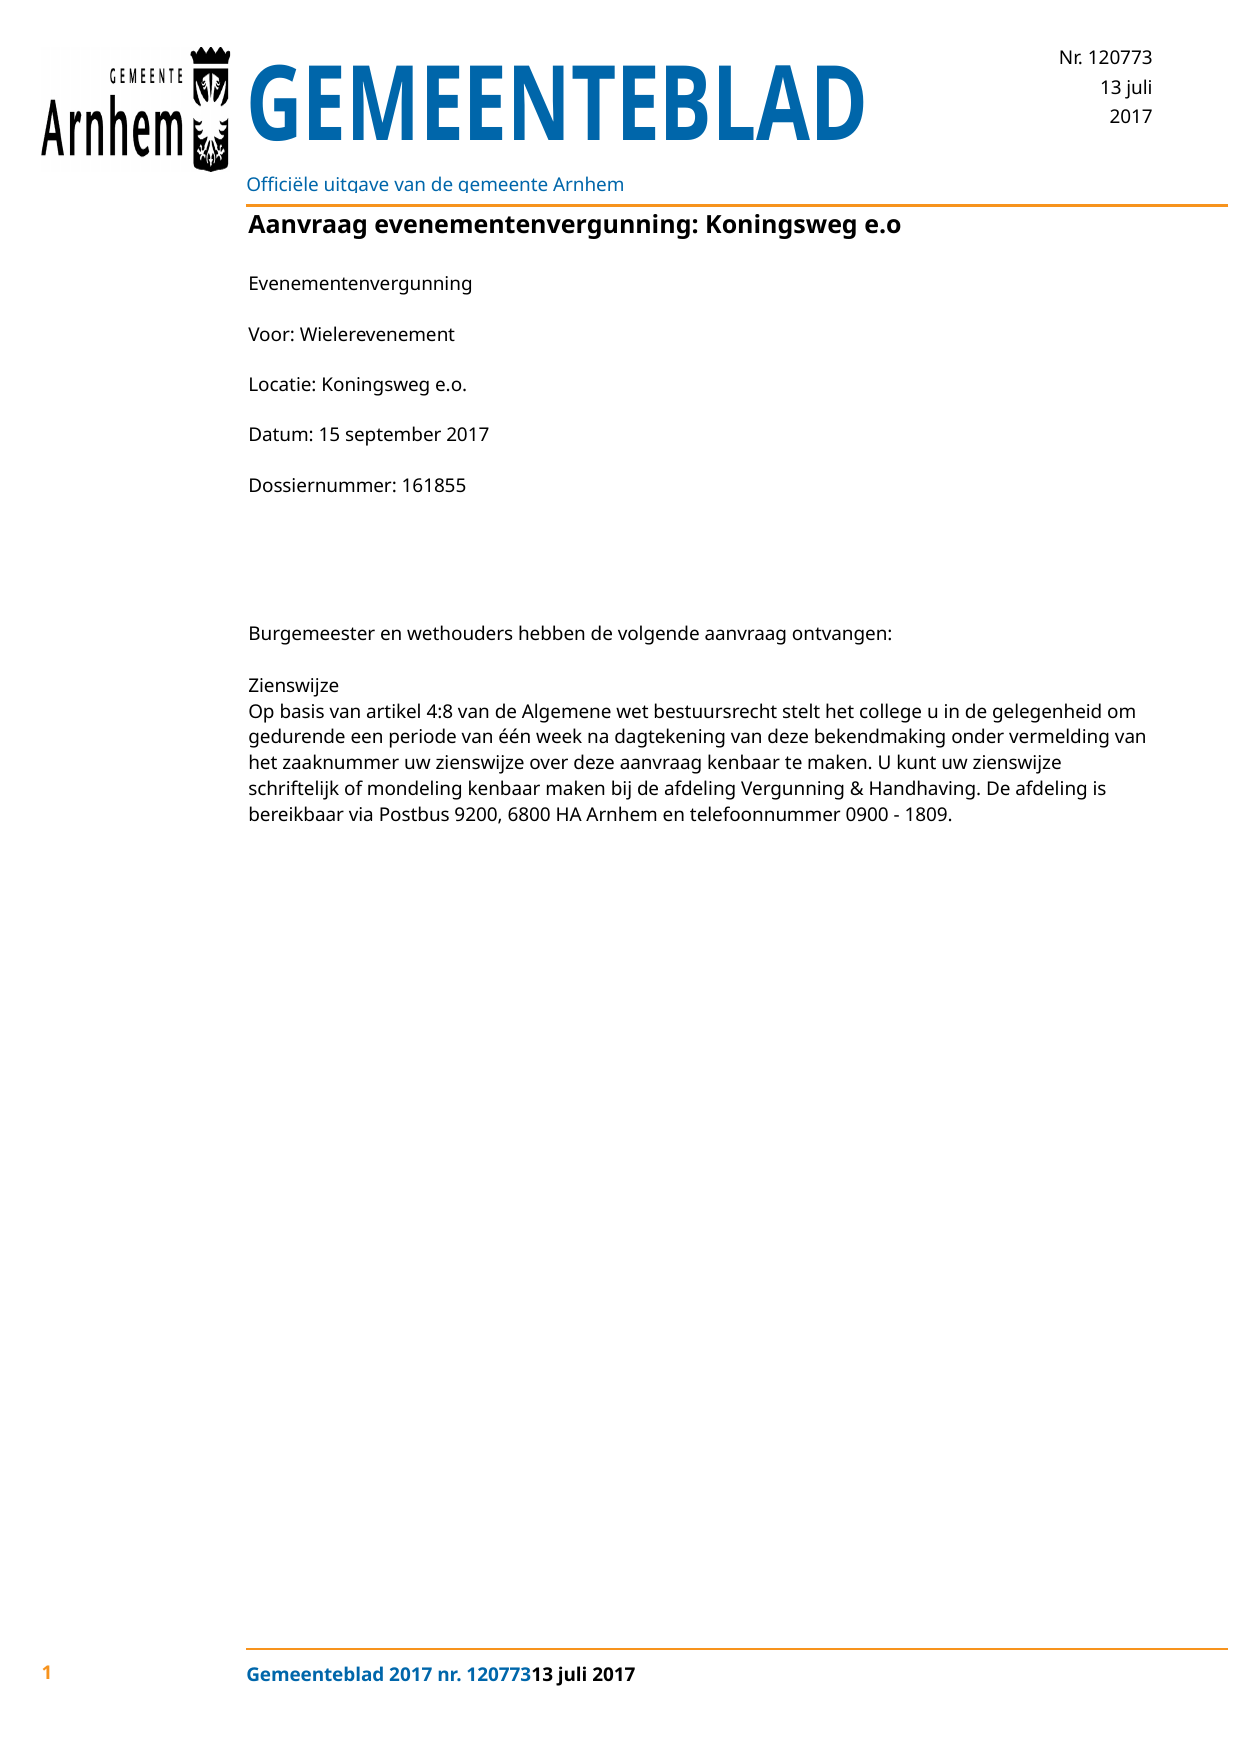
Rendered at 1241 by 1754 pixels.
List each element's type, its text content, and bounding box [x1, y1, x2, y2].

text Op basis van artikel 4:8 van de Algemene wet bestuursrecht stelt het college u in de gelegenheid om gedurende een periode van één week na dagtekening van deze bekendmaking onder vermelding van het zaaknummer uw zienswijze over deze aanvraag kenbaar te maken. U kunt uw zienswijze schriftelijk of mondeling kenbaar maken bij de afdeling Vergunning & Handhaving. De afdeling is bereikbaar via Postbus 9200, 6800 HA Arnhem en telefoonnummer 0900 - 1809. [248, 698, 1152, 826]
text Evenementenvergunning [248, 270, 1152, 296]
text Aanvraag evenementenvergunning: Koningsweg e.o [248, 207, 1152, 241]
picture [41, 47, 231, 172]
text Dossiernummer: 161855 [248, 472, 1152, 498]
text Burgemeester en wethouders hebben de volgende aanvraag ontvangen: [248, 621, 1152, 646]
text Datum: 15 september 2017 [248, 422, 1152, 447]
text Voor: Wielerevenement [248, 321, 1152, 346]
text Locatie: Koningsweg e.o. [248, 371, 1152, 397]
text Zienswijze [248, 672, 1152, 698]
